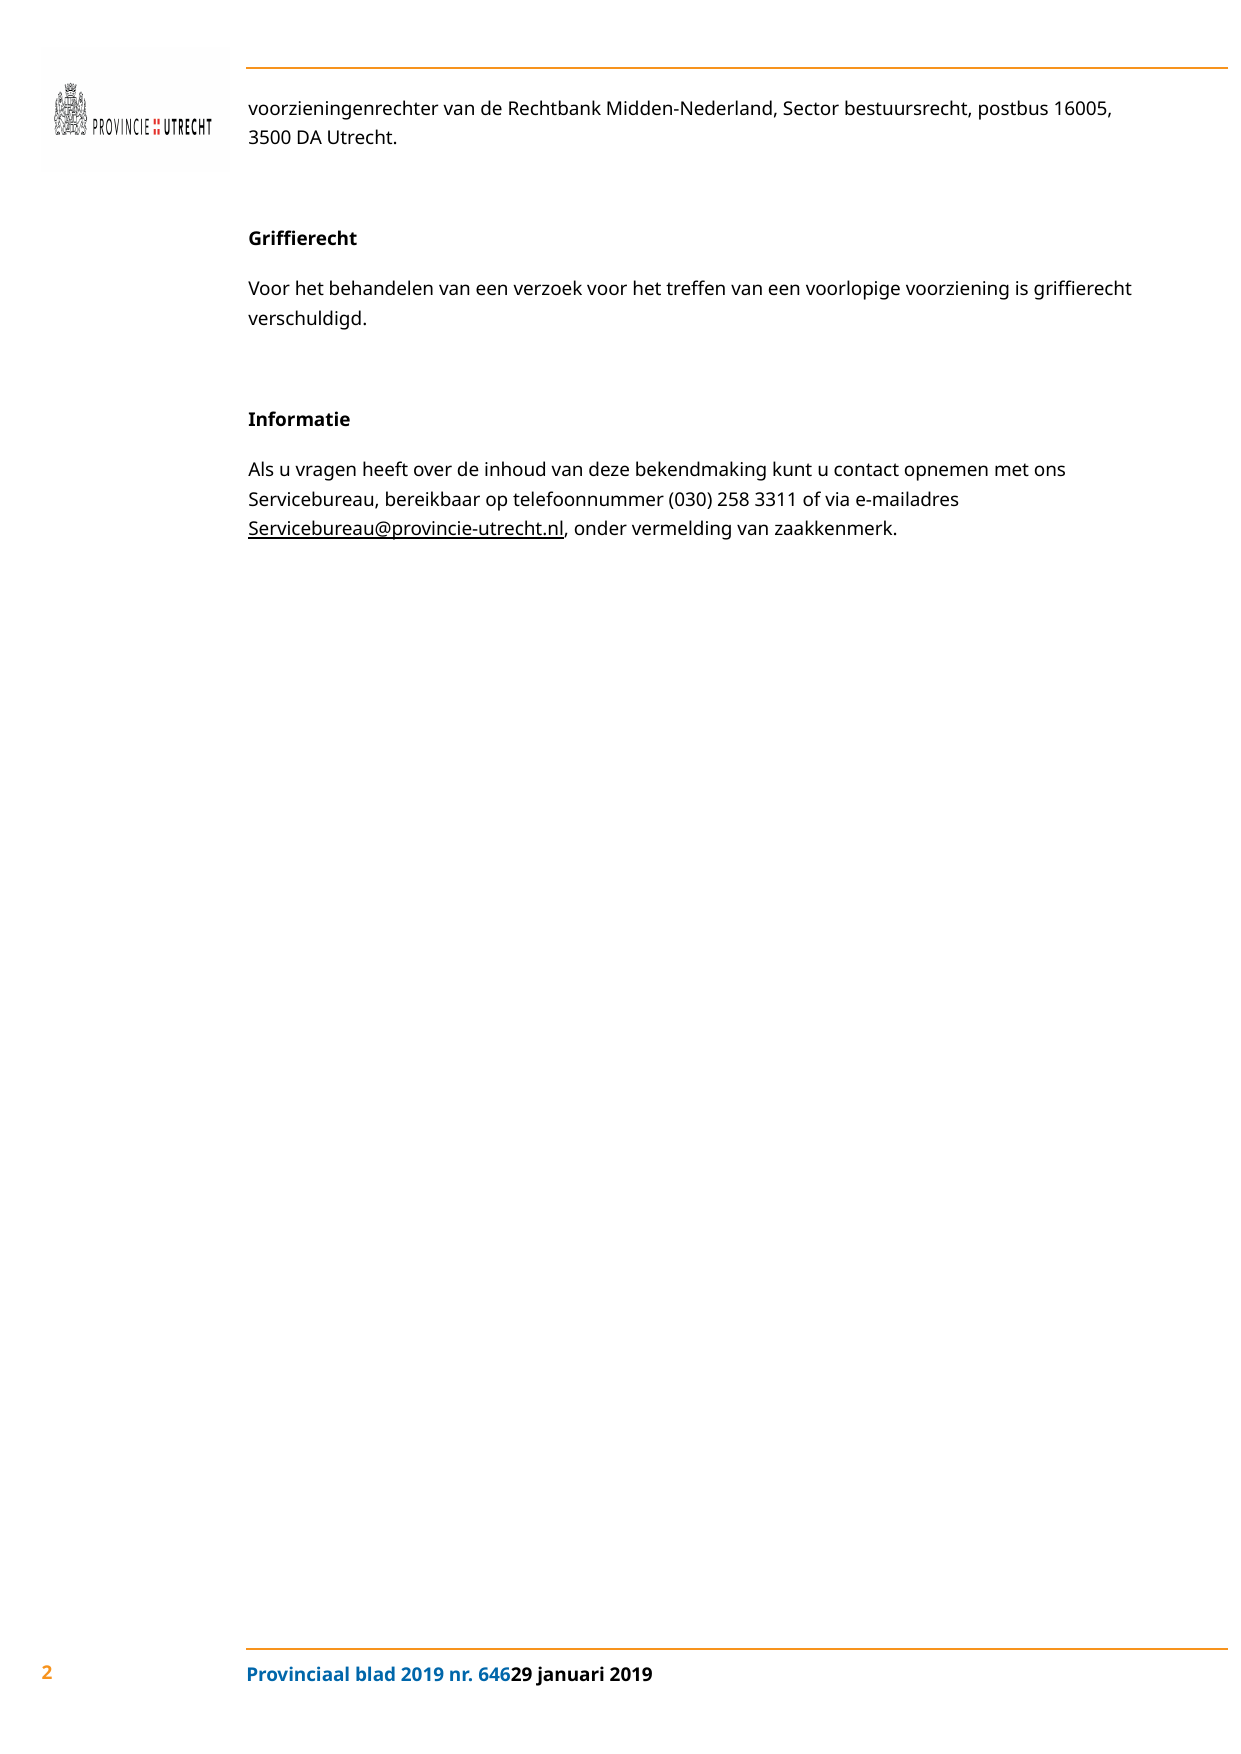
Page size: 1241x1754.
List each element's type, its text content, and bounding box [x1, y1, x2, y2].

text voorzieningenrechter van de Rechtbank Midden-Nederland, Sector bestuursrecht, postbus 16005, 3500 DA Utrecht. [248, 95, 1152, 150]
text Informatie [248, 406, 1152, 432]
text Voor het behandelen van een verzoek voor het treffen van een voorlopige voorziening is griffierecht verschuldigd. [248, 276, 1152, 331]
text Griffierecht [248, 225, 1152, 251]
text Als u vragen heeft over de inhoud van deze bekendmaking kunt u contact opnemen met ons Servicebureau, bereikbaar op telefoonnummer (030) 258 3311 of via e-mailadres Servicebureau@provincie-utrecht.nl, onder vermelding van zaakkenmerk. [248, 456, 1152, 541]
picture [41, 47, 231, 172]
